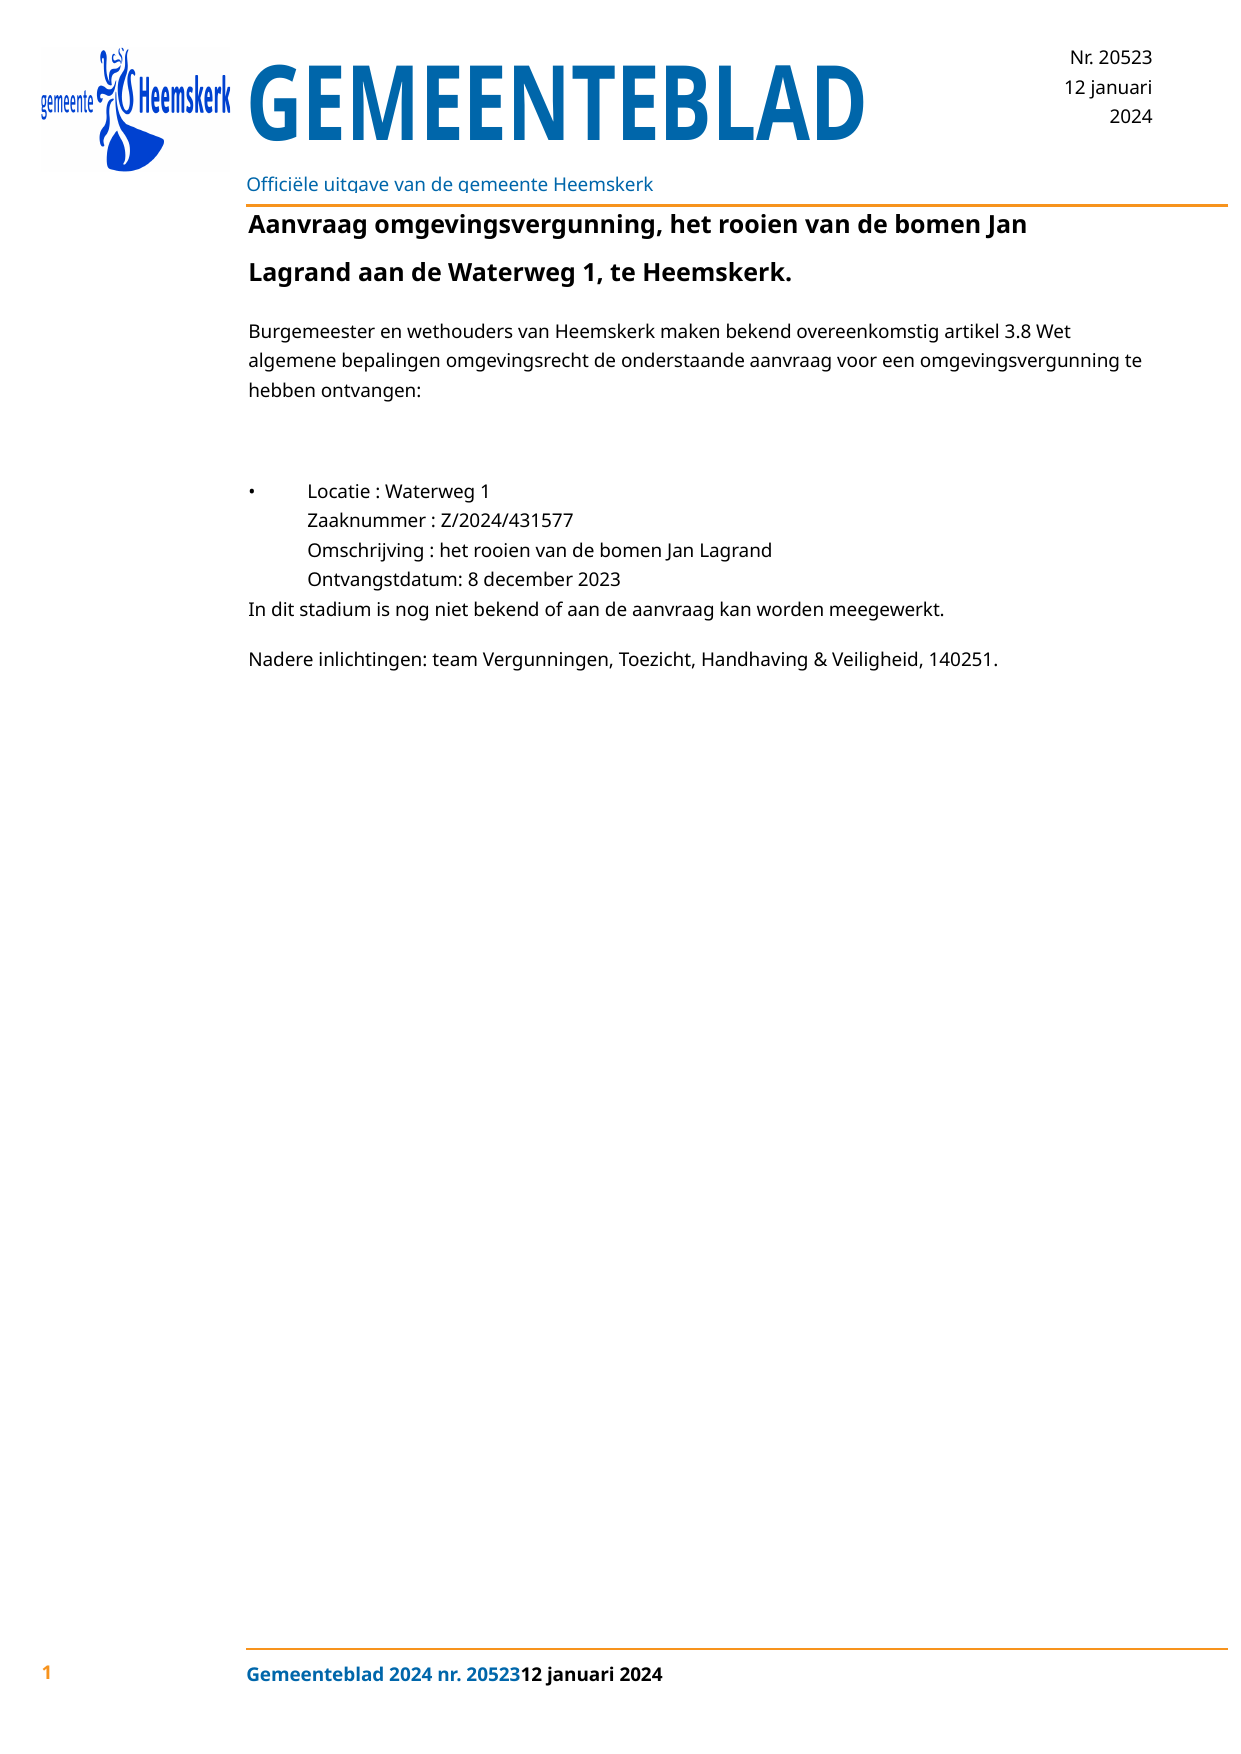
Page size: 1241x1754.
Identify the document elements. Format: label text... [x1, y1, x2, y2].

text In dit stadium is nog niet bekend of aan de aanvraag kan worden meegewerkt. [248, 596, 1152, 622]
text Aanvraag omgevingsvergunning, het rooien van de bomen Jan Lagrand aan de Waterweg 1, te Heemskerk. [248, 207, 1152, 288]
picture [41, 47, 231, 172]
list Ontvangstdatum: 8 december 2023 [248, 567, 1152, 592]
list Omschrijving : het rooien van de bomen Jan Lagrand [248, 537, 1152, 563]
list Locatie : Waterweg 1 [248, 478, 1152, 504]
text Nadere inlichtingen: team Vergunningen, Toezicht, Handhaving & Veiligheid, 140251. [248, 647, 1152, 672]
text Burgemeester en wethouders van Heemskerk maken bekend overeenkomstig artikel 3.8 Wet algemene bepalingen omgevingsrecht de onderstaande aanvraag voor een omgevingsvergunning te hebben ontvangen: [248, 318, 1152, 403]
list Zaaknummer : Z/2024/431577 [248, 507, 1152, 533]
